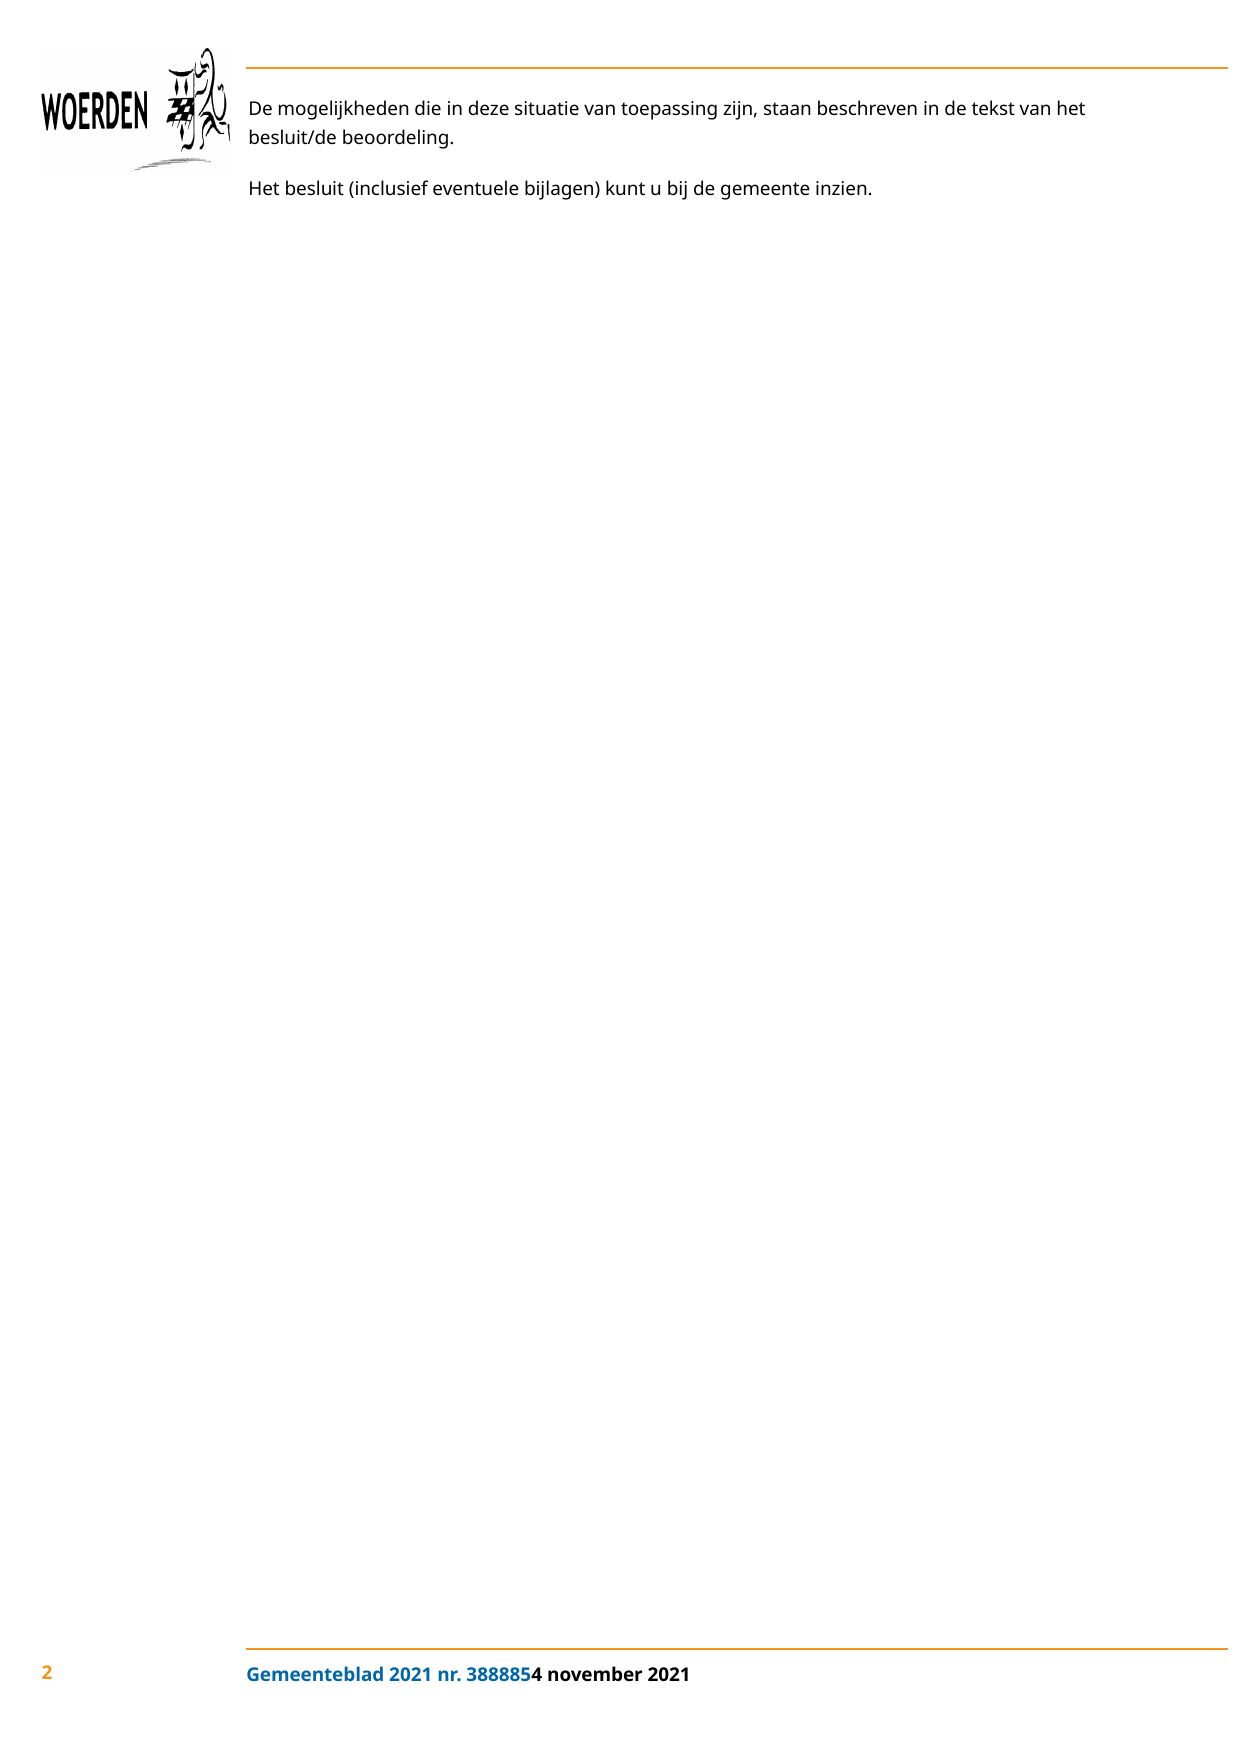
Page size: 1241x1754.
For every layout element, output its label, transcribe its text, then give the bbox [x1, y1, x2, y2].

picture [41, 47, 231, 172]
text De mogelijkheden die in deze situatie van toepassing zijn, staan beschreven in de tekst van het besluit/de beoordeling. [248, 95, 1152, 150]
text Het besluit (inclusief eventuele bijlagen) kunt u bij de gemeente inzien. [248, 175, 1152, 201]
